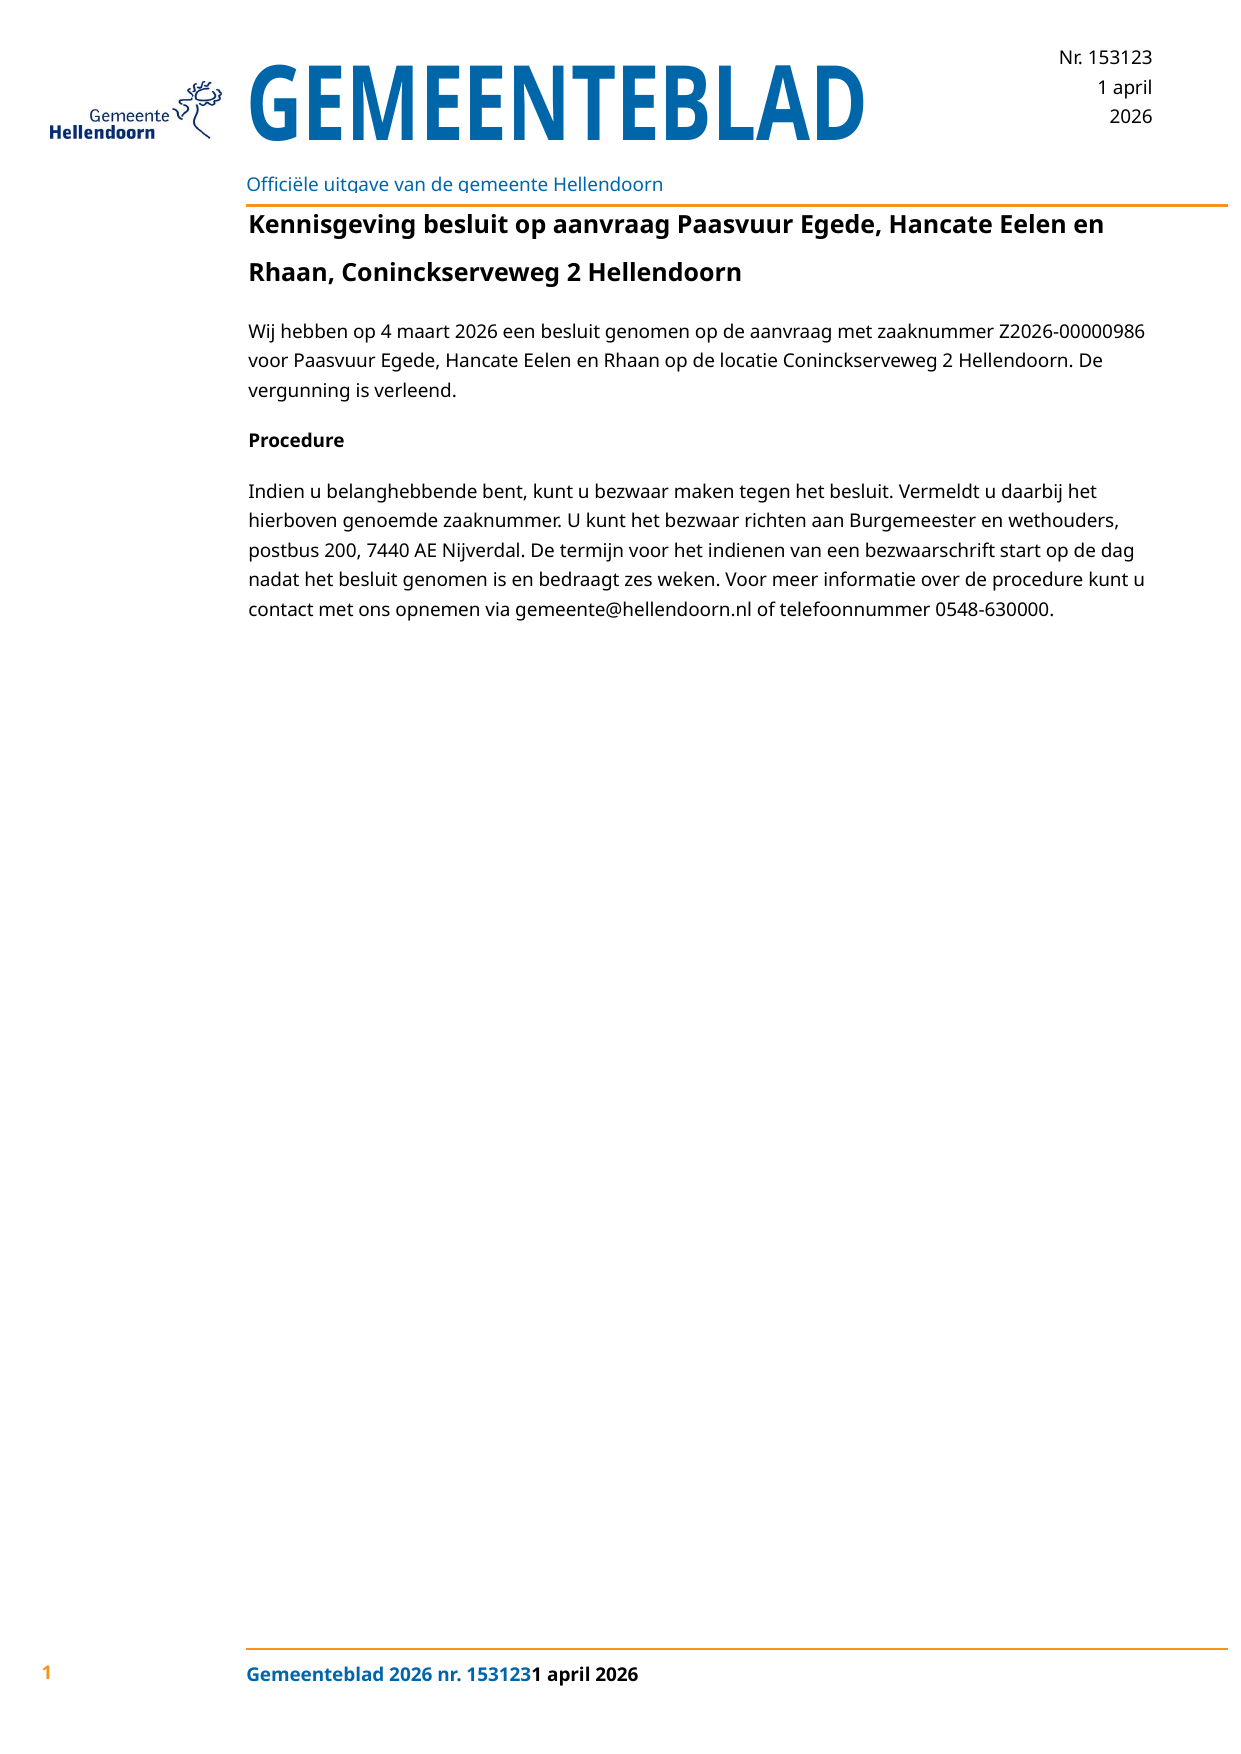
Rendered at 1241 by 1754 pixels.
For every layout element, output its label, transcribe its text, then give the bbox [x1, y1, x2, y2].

text Procedure [248, 427, 1152, 453]
text Wij hebben op 4 maart 2026 een besluit genomen op de aanvraag met zaaknummer Z2026-00000986 voor Paasvuur Egede, Hancate Eelen en Rhaan op de locatie Coninckserveweg 2 Hellendoorn. De vergunning is verleend. [248, 318, 1152, 403]
picture [41, 47, 231, 172]
text Kennisgeving besluit op aanvraag Paasvuur Egede, Hancate Eelen en Rhaan, Coninckserveweg 2 Hellendoorn [248, 207, 1152, 288]
text Indien u belanghebbende bent, kunt u bezwaar maken tegen het besluit. Vermeldt u daarbij het hierboven genoemde zaaknummer. U kunt het bezwaar richten aan Burgemeester en wethouders, postbus 200, 7440 AE Nijverdal. De termijn voor het indienen van een bezwaarschrift start op de dag nadat het besluit genomen is en bedraagt zes weken. Voor meer informatie over de procedure kunt u contact met ons opnemen via gemeente@hellendoorn.nl of telefoonnummer 0548-630000. [248, 478, 1152, 622]
